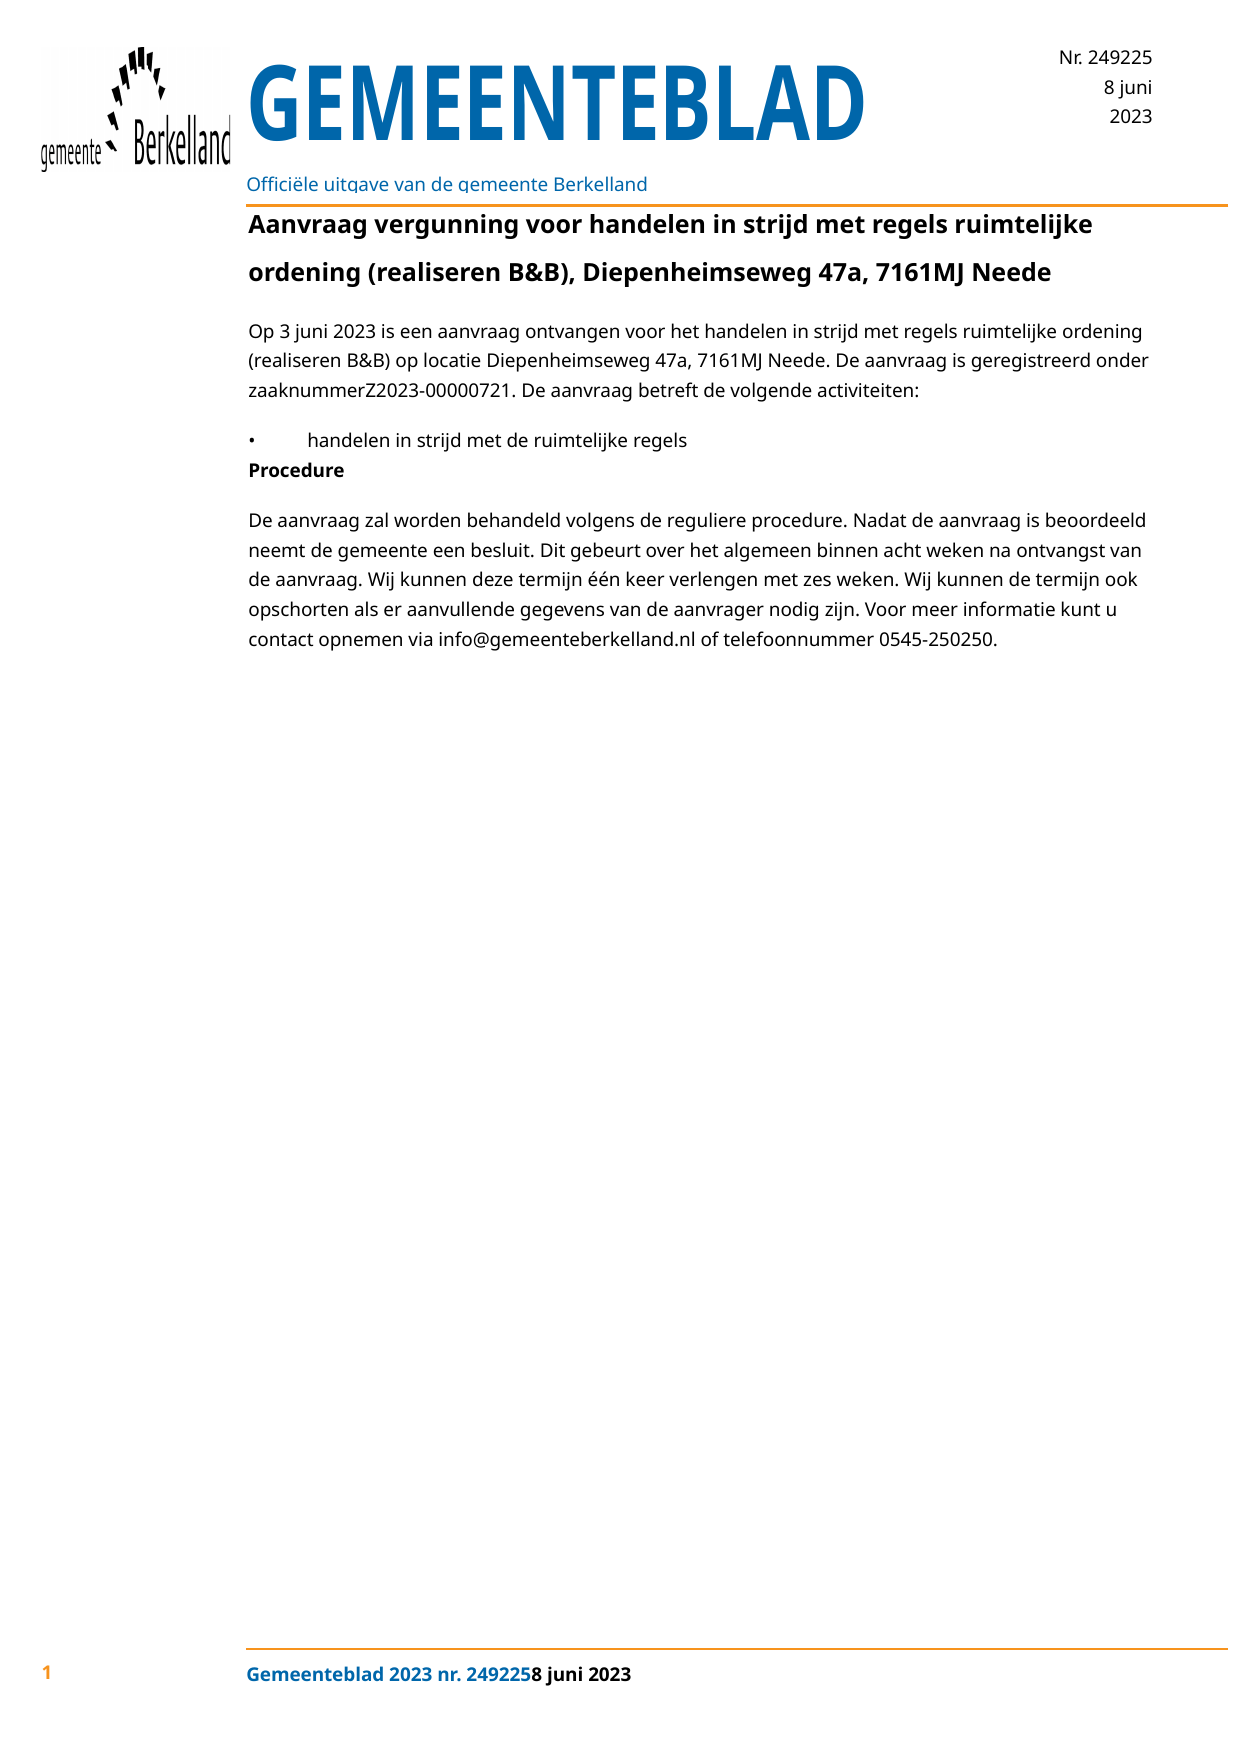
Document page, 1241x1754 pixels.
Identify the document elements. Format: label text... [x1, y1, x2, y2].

text Op 3 juni 2023 is een aanvraag ontvangen voor het handelen in strijd met regels ruimtelijke ordening (realiseren B&B) op locatie Diepenheimseweg 47a, 7161MJ Neede. De aanvraag is geregistreerd onder zaaknummerZ2023-00000721. De aanvraag betreft de volgende activiteiten: [248, 318, 1152, 403]
text Aanvraag vergunning voor handelen in strijd met regels ruimtelijke ordening (realiseren B&B), Diepenheimseweg 47a, 7161MJ Neede [248, 207, 1152, 288]
text Procedure [248, 457, 1152, 483]
list handelen in strijd met de ruimtelijke regels [248, 427, 1152, 453]
text De aanvraag zal worden behandeld volgens de reguliere procedure. Nadat de aanvraag is beoordeeld neemt de gemeente een besluit. Dit gebeurt over het algemeen binnen acht weken na ontvangst van de aanvraag. Wij kunnen deze termijn één keer verlengen met zes weken. Wij kunnen de termijn ook opschorten als er aanvullende gegevens van de aanvrager nodig zijn. Voor meer informatie kunt u contact opnemen via info@gemeenteberkelland.nl of telefoonnummer 0545-250250. [248, 507, 1152, 652]
picture [41, 47, 231, 172]
